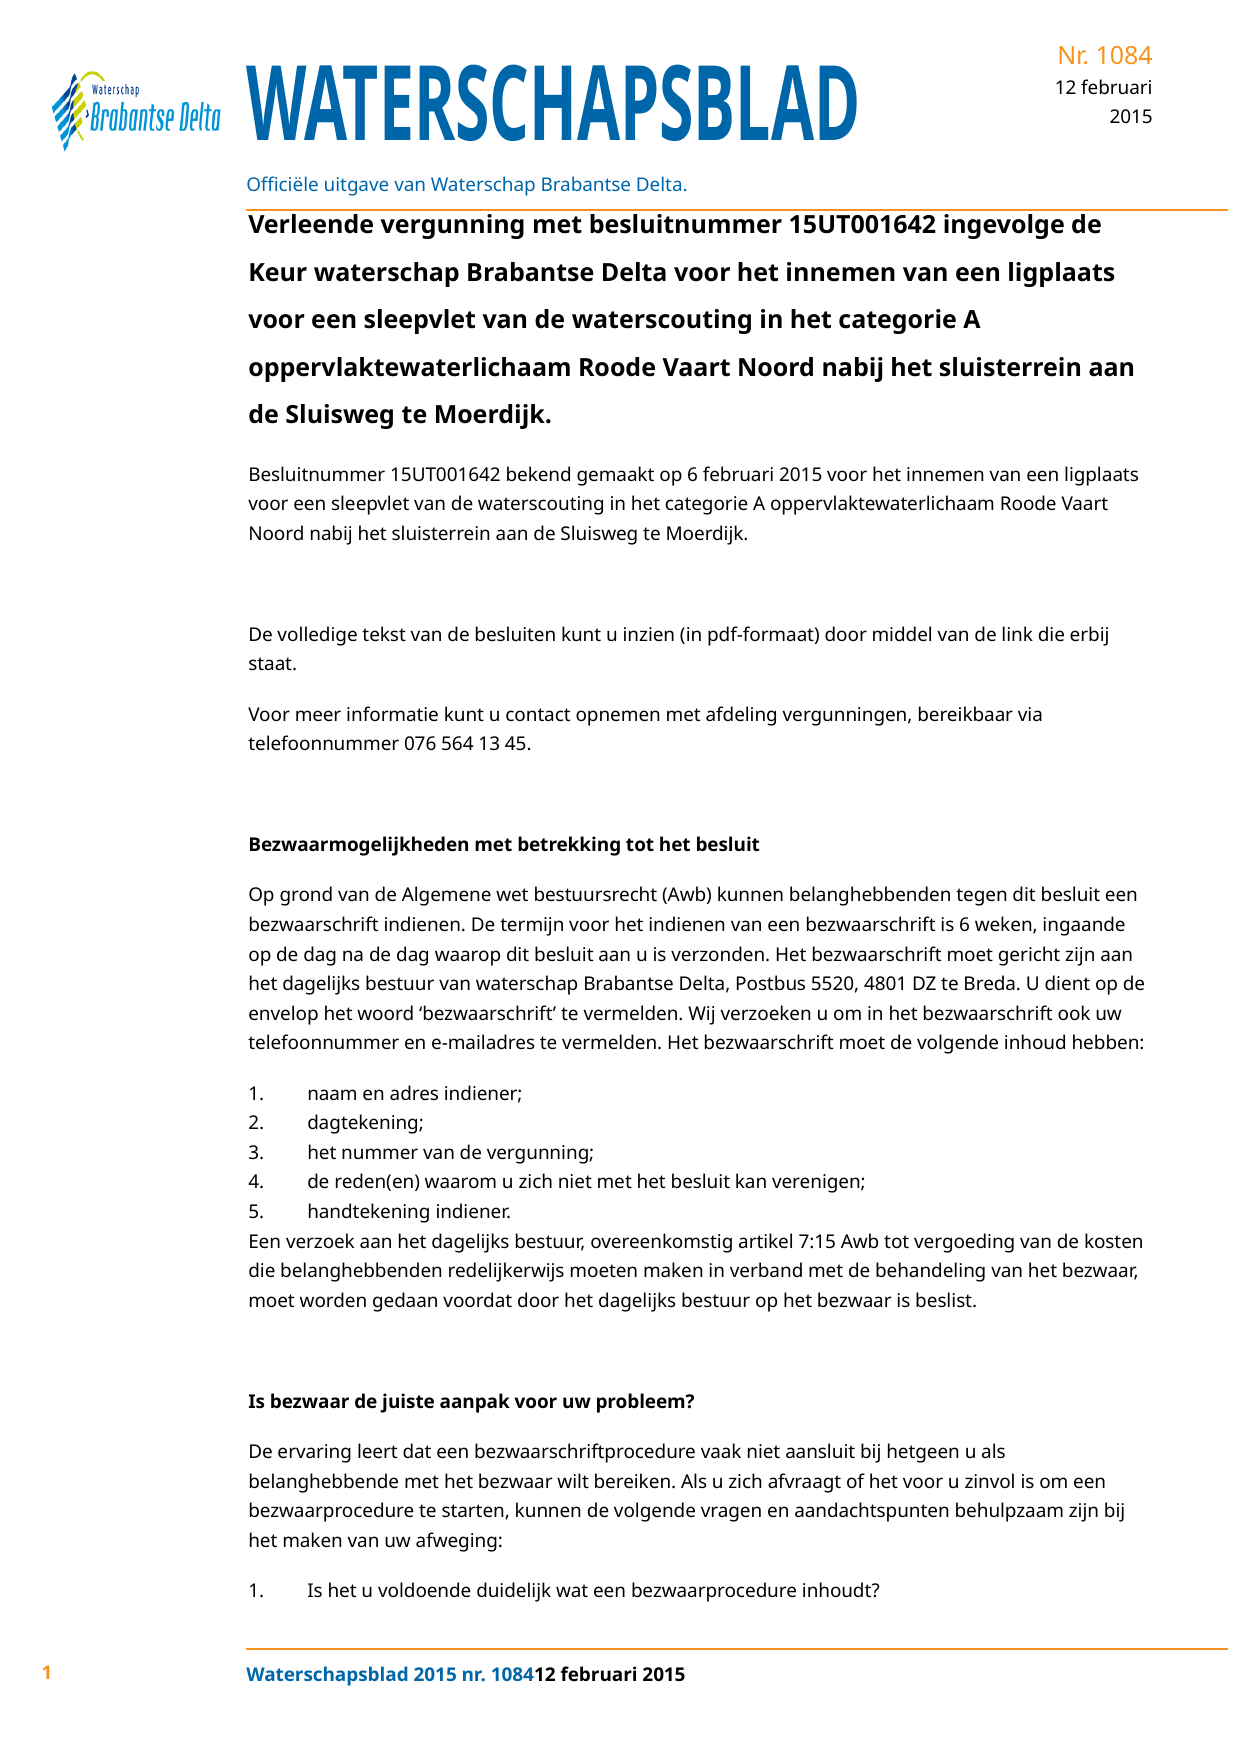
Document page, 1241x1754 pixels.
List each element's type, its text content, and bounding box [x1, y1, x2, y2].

text Besluitnummer 15UT001642 bekend gemaakt op 6 februari 2015 voor het innemen van een ligplaats voor een sleepvlet van de waterscouting in het categorie A oppervlaktewaterlichaam Roode Vaart Noord nabij het sluisterrein aan de Sluisweg te Moerdijk. [248, 461, 1152, 546]
picture [41, 47, 231, 172]
list dagtekening; [248, 1109, 1152, 1135]
list handtekening indiener. [248, 1198, 1152, 1224]
text Bezwaarmogelijkheden met betrekking tot het besluit [248, 831, 1152, 857]
text De ervaring leert dat een bezwaarschriftprocedure vaak niet aansluit bij hetgeen u als belanghebbende met het bezwaar wilt bereiken. Als u zich afvraagt of het voor u zinvol is om een bezwaarprocedure te starten, kunnen de volgende vragen en aandachtspunten behulpzaam zijn bij het maken van uw afweging: [248, 1438, 1152, 1553]
list het nummer van de vergunning; [248, 1139, 1152, 1165]
text Op grond van de Algemene wet bestuursrecht (Awb) kunnen belanghebbenden tegen dit besluit een bezwaarschrift indienen. De termijn voor het indienen van een bezwaarschrift is 6 weken, ingaande op de dag na de dag waarop dit besluit aan u is verzonden. Het bezwaarschrift moet gericht zijn aan het dagelijks bestuur van waterschap Brabantse Delta, Postbus 5520, 4801 DZ te Breda. U dient op de envelop het woord ‘bezwaarschrift’ te vermelden. Wij verzoeken u om in het bezwaarschrift ook uw telefoonnummer en e‑mailadres te vermelden. Het bezwaarschrift moet de volgende inhoud hebben: [248, 882, 1152, 1055]
text Verleende vergunning met besluitnummer 15UT001642 ingevolge de Keur waterschap Brabantse Delta voor het innemen van een ligplaats voor een sleepvlet van de waterscouting in het categorie A oppervlaktewaterlichaam Roode Vaart Noord nabij het sluisterrein aan de Sluisweg te Moerdijk. [248, 211, 1152, 431]
list de reden(en) waarom u zich niet met het besluit kan verenigen; [248, 1169, 1152, 1194]
text Is bezwaar de juiste aanpak voor uw probleem? [248, 1388, 1152, 1413]
list Is het u voldoende duidelijk wat een bezwaarprocedure inhoudt? [248, 1577, 1152, 1603]
list naam en adres indiener; [248, 1080, 1152, 1106]
text Voor meer informatie kunt u contact opnemen met afdeling vergunningen, bereikbaar via telefoonnummer 076 564 13 45. [248, 701, 1152, 756]
text Een verzoek aan het dagelijks bestuur, overeenkomstig artikel 7:15 Awb tot vergoeding van de kosten die belanghebbenden redelijkerwijs moeten maken in verband met de behandeling van het bezwaar, moet worden gedaan voordat door het dagelijks bestuur op het bezwaar is beslist. [248, 1228, 1152, 1313]
text De volledige tekst van de besluiten kunt u inzien (in pdf-formaat) door middel van de link die erbij staat. [248, 621, 1152, 676]
